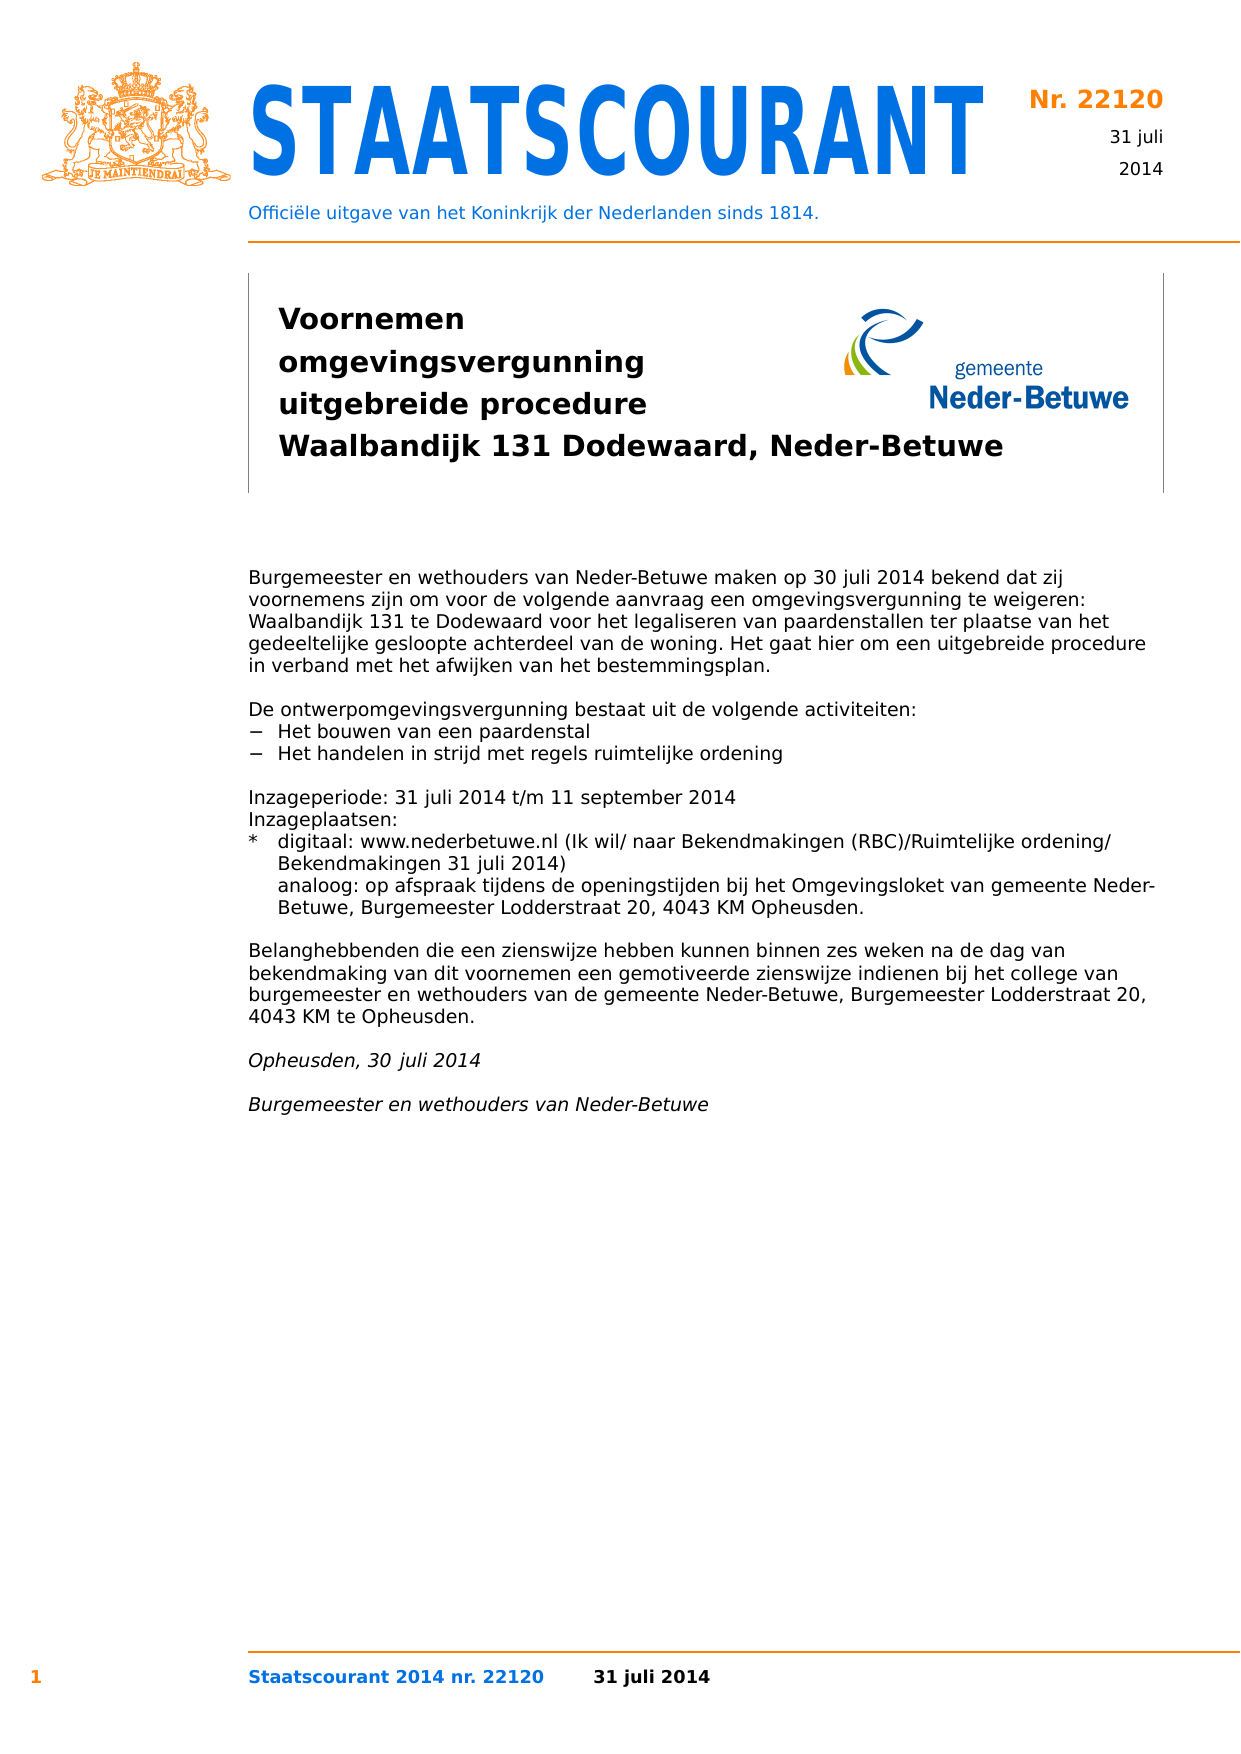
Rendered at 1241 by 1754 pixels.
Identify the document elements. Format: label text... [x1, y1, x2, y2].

picture [41, 62, 231, 186]
text analoog: op afspraak tijdens de openingstijden bij het Omgevingsloket van gemeente Neder-Betuwe, Burgemeester Lodderstraat 20, 4043 KM Opheusden. [277, 874, 1163, 918]
text Waalbandijk 131 te Dodewaard voor het legaliseren van paardenstallen ter plaatse van het gedeeltelijke gesloopte achterdeel van de woning. Het gaat hier om een uitgebreide procedure in verband met het afwijken van het bestemmingsplan. [248, 611, 1163, 677]
text − Het handelen in strijd met regels ruimtelijke ordening [248, 743, 1163, 765]
table_header STAATSCOURANT [248, 62, 998, 203]
text Inzageperiode: 31 juli 2014 t/m 11 september 2014 [248, 787, 1163, 809]
text * digitaal: www.nederbetuwe.nl (Ik wil/ naar Bekendmakingen (RBC)/Ruimtelijke ordening/ Bekendmakingen 31 juli 2014) [248, 831, 1163, 874]
table_cell 31 juli [998, 121, 1240, 153]
table_cell Officiële uitgave van het Koninkrijk der Nederlanden sinds 1814. [248, 203, 1240, 241]
text Belanghebbenden die een zienswijze hebben kunnen binnen zes weken na de dag van bekendmaking van dit voornemen een gemotiveerde zienswijze indienen bij het college van burgemeester en wethouders van de gemeente Neder-Betuwe, Burgemeester Lodderstraat 20, 4043 KM te Opheusden. [248, 940, 1163, 1028]
text Burgemeester en wethouders van Neder-Betuwe maken op 30 juli 2014 bekend dat zij voornemens zijn om voor de volgende aanvraag een omgevingsvergunning te weigeren: [248, 567, 1163, 611]
table_header [25, 62, 248, 241]
text Opheusden, 30 juli 2014 [248, 1050, 1163, 1072]
text De ontwerpomgevingsvergunning bestaat uit de volgende activiteiten: [248, 699, 1163, 721]
text Burgemeester en wethouders van Neder-Betuwe [248, 1094, 1163, 1116]
table_header Nr. 22120 [998, 62, 1240, 121]
subtitle Voornemen omgevingsvergunning uitgebreide procedure Waalbandijk 131 Dodewaard, Neder-Betuwe [249, 273, 1163, 493]
picture [838, 302, 1134, 415]
table_cell 2014 [998, 153, 1240, 203]
text − Het bouwen van een paardenstal [248, 721, 1163, 743]
text Inzageplaatsen: [248, 809, 1163, 831]
